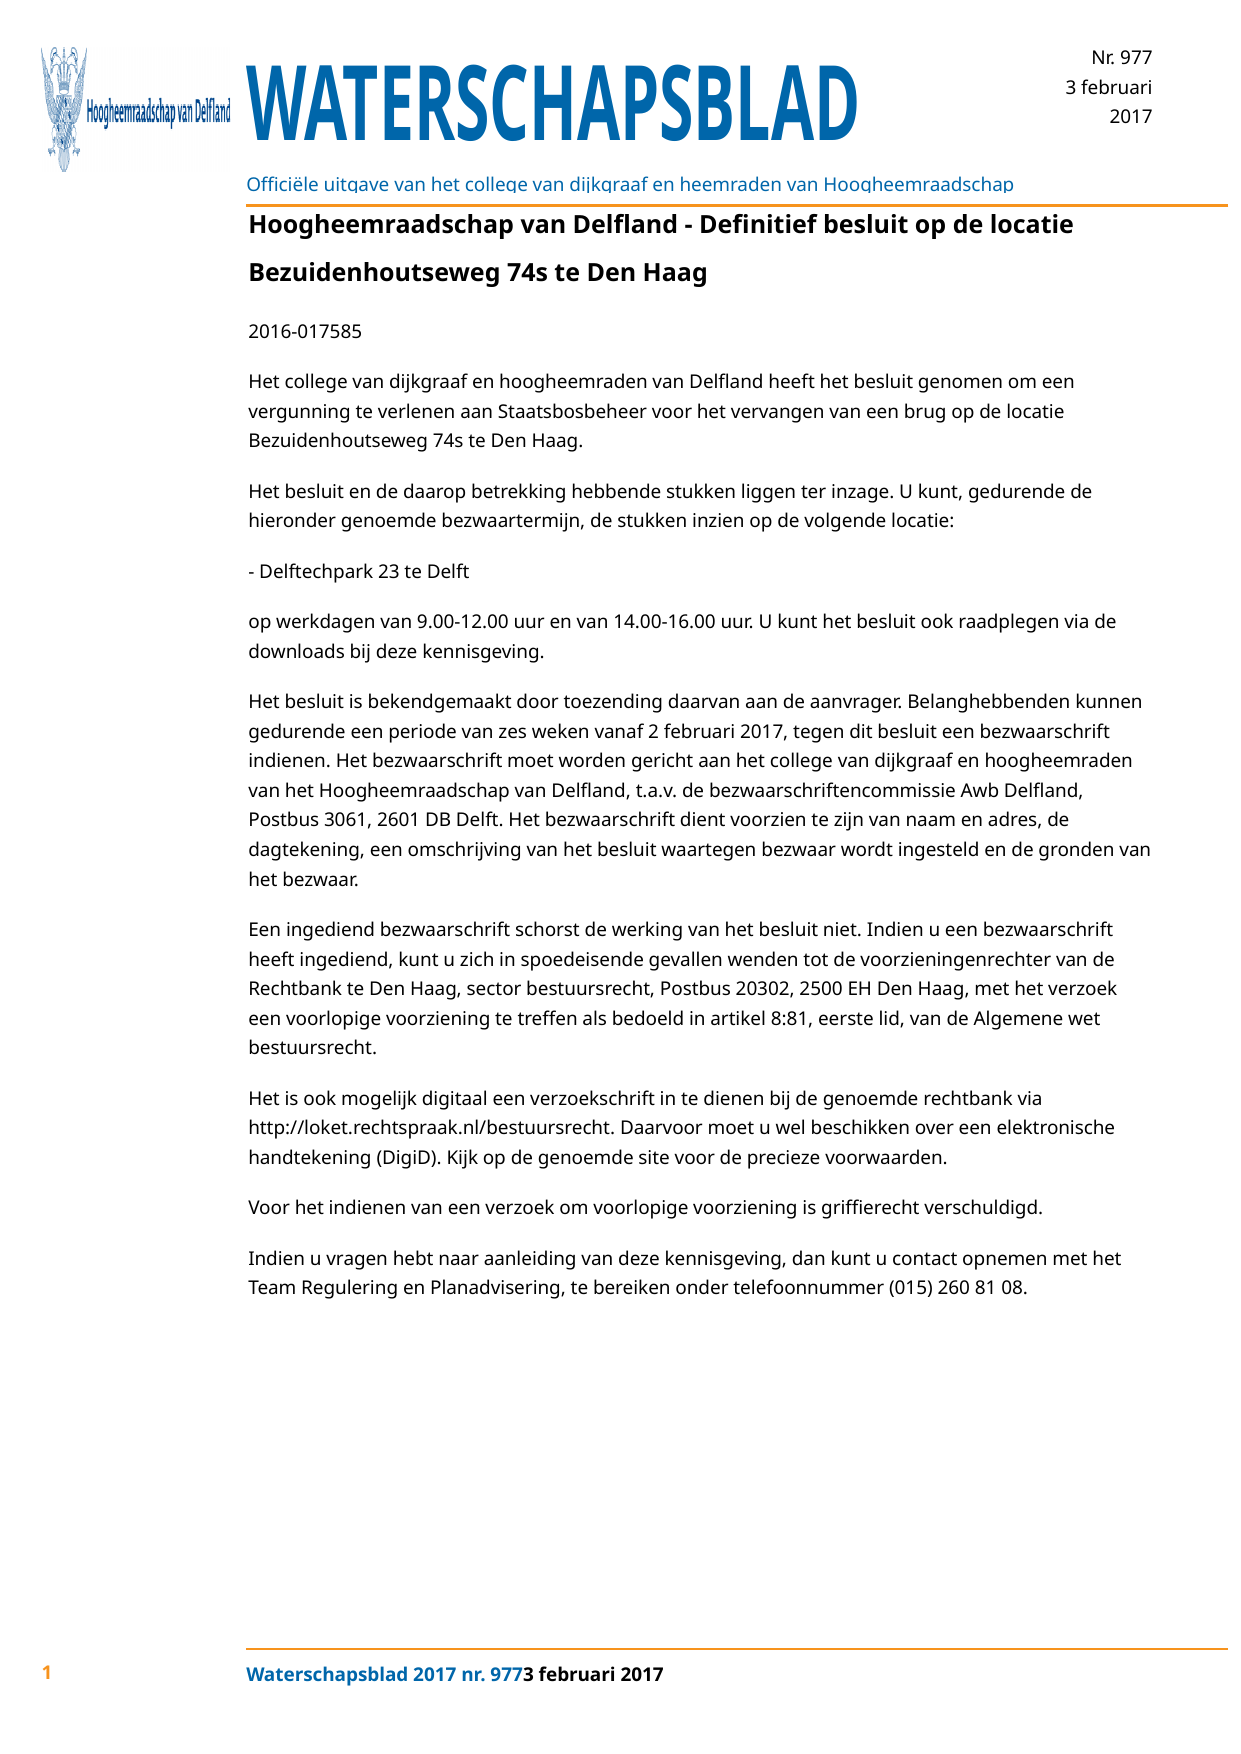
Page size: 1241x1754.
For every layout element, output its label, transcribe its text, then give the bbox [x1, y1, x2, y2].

picture [41, 47, 231, 172]
text Voor het indienen van een verzoek om voorlopige voorziening is griffierecht verschuldigd. [248, 1194, 1152, 1220]
text Het besluit en de daarop betrekking hebbende stukken liggen ter inzage. U kunt, gedurende de hieronder genoemde bezwaartermijn, de stukken inzien op de volgende locatie: [248, 478, 1152, 533]
text Het besluit is bekendgemaakt door toezending daarvan aan de aanvrager. Belanghebbenden kunnen gedurende een periode van zes weken vanaf 2 februari 2017, tegen dit besluit een bezwaarschrift indienen. Het bezwaarschrift moet worden gericht aan het college van dijkgraaf en hoogheemraden van het Hoogheemraadschap van Delfland, t.a.v. de bezwaarschriftencommissie Awb Delfland, Postbus 3061, 2601 DB Delft. Het bezwaarschrift dient voorzien te zijn van naam en adres, de dagtekening, een omschrijving van het besluit waartegen bezwaar wordt ingesteld en de gronden van het bezwaar. [248, 688, 1152, 892]
text 2016-017585 [248, 318, 1152, 344]
text Hoogheemraadschap van Delfland - Definitief besluit op de locatie Bezuidenhoutseweg 74s te Den Haag [248, 207, 1152, 288]
text Het is ook mogelijk digitaal een verzoekschrift in te dienen bij de genoemde rechtbank via http://loket.rechtspraak.nl/bestuursrecht. Daarvoor moet u wel beschikken over een elektronische handtekening (DigiD). Kijk op de genoemde site voor de precieze voorwaarden. [248, 1085, 1152, 1170]
text Een ingediend bezwaarschrift schorst de werking van het besluit niet. Indien u een bezwaarschrift heeft ingediend, kunt u zich in spoedeisende gevallen wenden tot de voorzieningenrechter van de Rechtbank te Den Haag, sector bestuursrecht, Postbus 20302, 2500 EH Den Haag, met het verzoek een voorlopige voorziening te treffen als bedoeld in artikel 8:81, eerste lid, van de Algemene wet bestuursrecht. [248, 916, 1152, 1060]
text op werkdagen van 9.00-12.00 uur en van 14.00-16.00 uur. U kunt het besluit ook raadplegen via de downloads bij deze kennisgeving. [248, 608, 1152, 664]
text Indien u vragen hebt naar aanleiding van deze kennisgeving, dan kunt u contact opnemen met het Team Regulering en Planadvisering, te bereiken onder telefoonnummer (015) 260 81 08. [248, 1245, 1152, 1300]
text - Delftechpark 23 te Delft [248, 558, 1152, 584]
text Het college van dijkgraaf en hoogheemraden van Delfland heeft het besluit genomen om een vergunning te verlenen aan Staatsbosbeheer voor het vervangen van een brug op de locatie Bezuidenhoutseweg 74s te Den Haag. [248, 368, 1152, 453]
